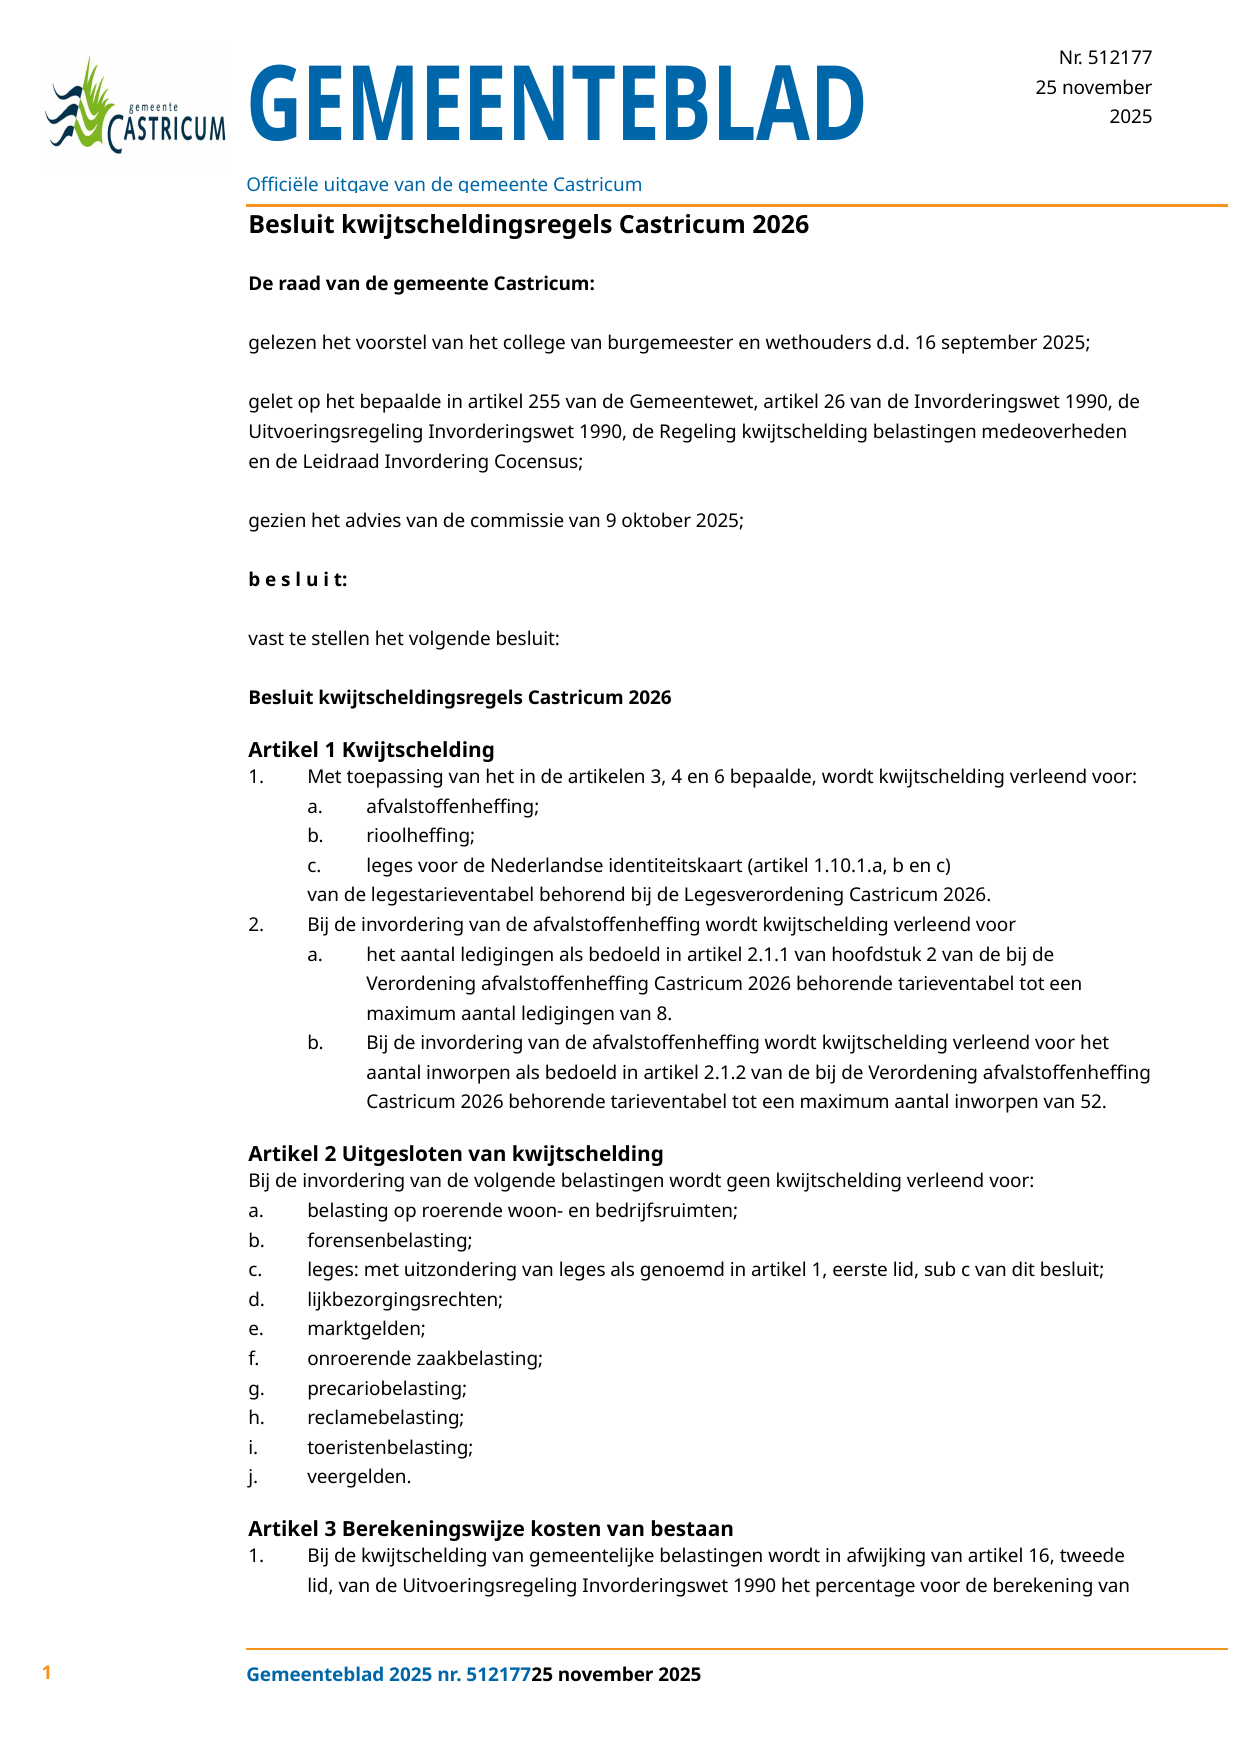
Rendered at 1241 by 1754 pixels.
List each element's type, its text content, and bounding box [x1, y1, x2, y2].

list precariobelasting; [248, 1375, 1152, 1400]
text Bij de invordering van de volgende belastingen wordt geen kwijtschelding verleend voor: [248, 1168, 1152, 1193]
list afvalstoffenheffing; [307, 793, 1152, 819]
text gelezen het voorstel van het college van burgemeester en wethouders d.d. 16 september 2025; [248, 329, 1152, 355]
list toeristenbelasting; [248, 1434, 1152, 1459]
text Artikel 1 Kwijtschelding [248, 735, 1152, 763]
text Artikel 2 Uitgesloten van kwijtschelding [248, 1139, 1152, 1168]
text gezien het advies van de commissie van 9 oktober 2025; [248, 507, 1152, 533]
list reclamebelasting; [248, 1404, 1152, 1430]
list rioolheffing; [307, 822, 1152, 848]
list Bij de invordering van de afvalstoffenheffing wordt kwijtschelding verleend voor [248, 911, 1152, 937]
text De raad van de gemeente Castricum: [248, 270, 1152, 296]
list van de legestarieventabel behorend bij de Legesverordening Castricum 2026. [248, 882, 1152, 907]
list veergelden. [248, 1463, 1152, 1489]
list marktgelden; [248, 1316, 1152, 1341]
list Bij de invordering van de afvalstoffenheffing wordt kwijtschelding verleend voor het aantal inworpen als bedoeld in artikel 2.1.2 van de bij de Verordening afvalstoffenheffing Castricum 2026 behorende tarieventabel tot een maximum aantal inworpen van 52. [307, 1029, 1152, 1114]
text gelet op het bepaalde in artikel 255 van de Gemeentewet, artikel 26 van de Invorderingswet 1990, de Uitvoeringsregeling Invorderingswet 1990, de Regeling kwijtschelding belastingen medeoverheden en de Leidraad Invordering Cocensus; [248, 389, 1152, 473]
picture [41, 47, 231, 172]
list belasting op roerende woon- en bedrijfsruimten; [248, 1197, 1152, 1223]
list leges voor de Nederlandse identiteitskaart (artikel 1.10.1.a, b en c) [307, 852, 1152, 878]
list onroerende zaakbelasting; [248, 1345, 1152, 1371]
list forensenbelasting; [248, 1227, 1152, 1252]
list Bij de kwijtschelding van gemeentelijke belastingen wordt in afwijking van artikel 16, tweede lid, van de Uitvoeringsregeling Invorderingswet 1990 het percentage voor de berekening van [248, 1542, 1152, 1598]
list lijkbezorgingsrechten; [248, 1286, 1152, 1312]
text Artikel 3 Berekeningswijze kosten van bestaan [248, 1514, 1152, 1542]
text b e s l u i t: [248, 566, 1152, 592]
list het aantal ledigingen als bedoeld in artikel 2.1.1 van hoofdstuk 2 van de bij de Verordening afvalstoffenheffing Castricum 2026 behorende tarieventabel tot een maximum aantal ledigingen van 8. [307, 941, 1152, 1026]
text Besluit kwijtscheldingsregels Castricum 2026 [248, 207, 1152, 241]
list Met toepassing van het in de artikelen 3, 4 en 6 bepaalde, wordt kwijtschelding verleend voor: [248, 763, 1152, 789]
text vast te stellen het volgende besluit: [248, 625, 1152, 651]
list leges: met uitzondering van leges als genoemd in artikel 1, eerste lid, sub c van dit besluit; [248, 1256, 1152, 1282]
text Besluit kwijtscheldingsregels Castricum 2026 [248, 684, 1152, 710]
